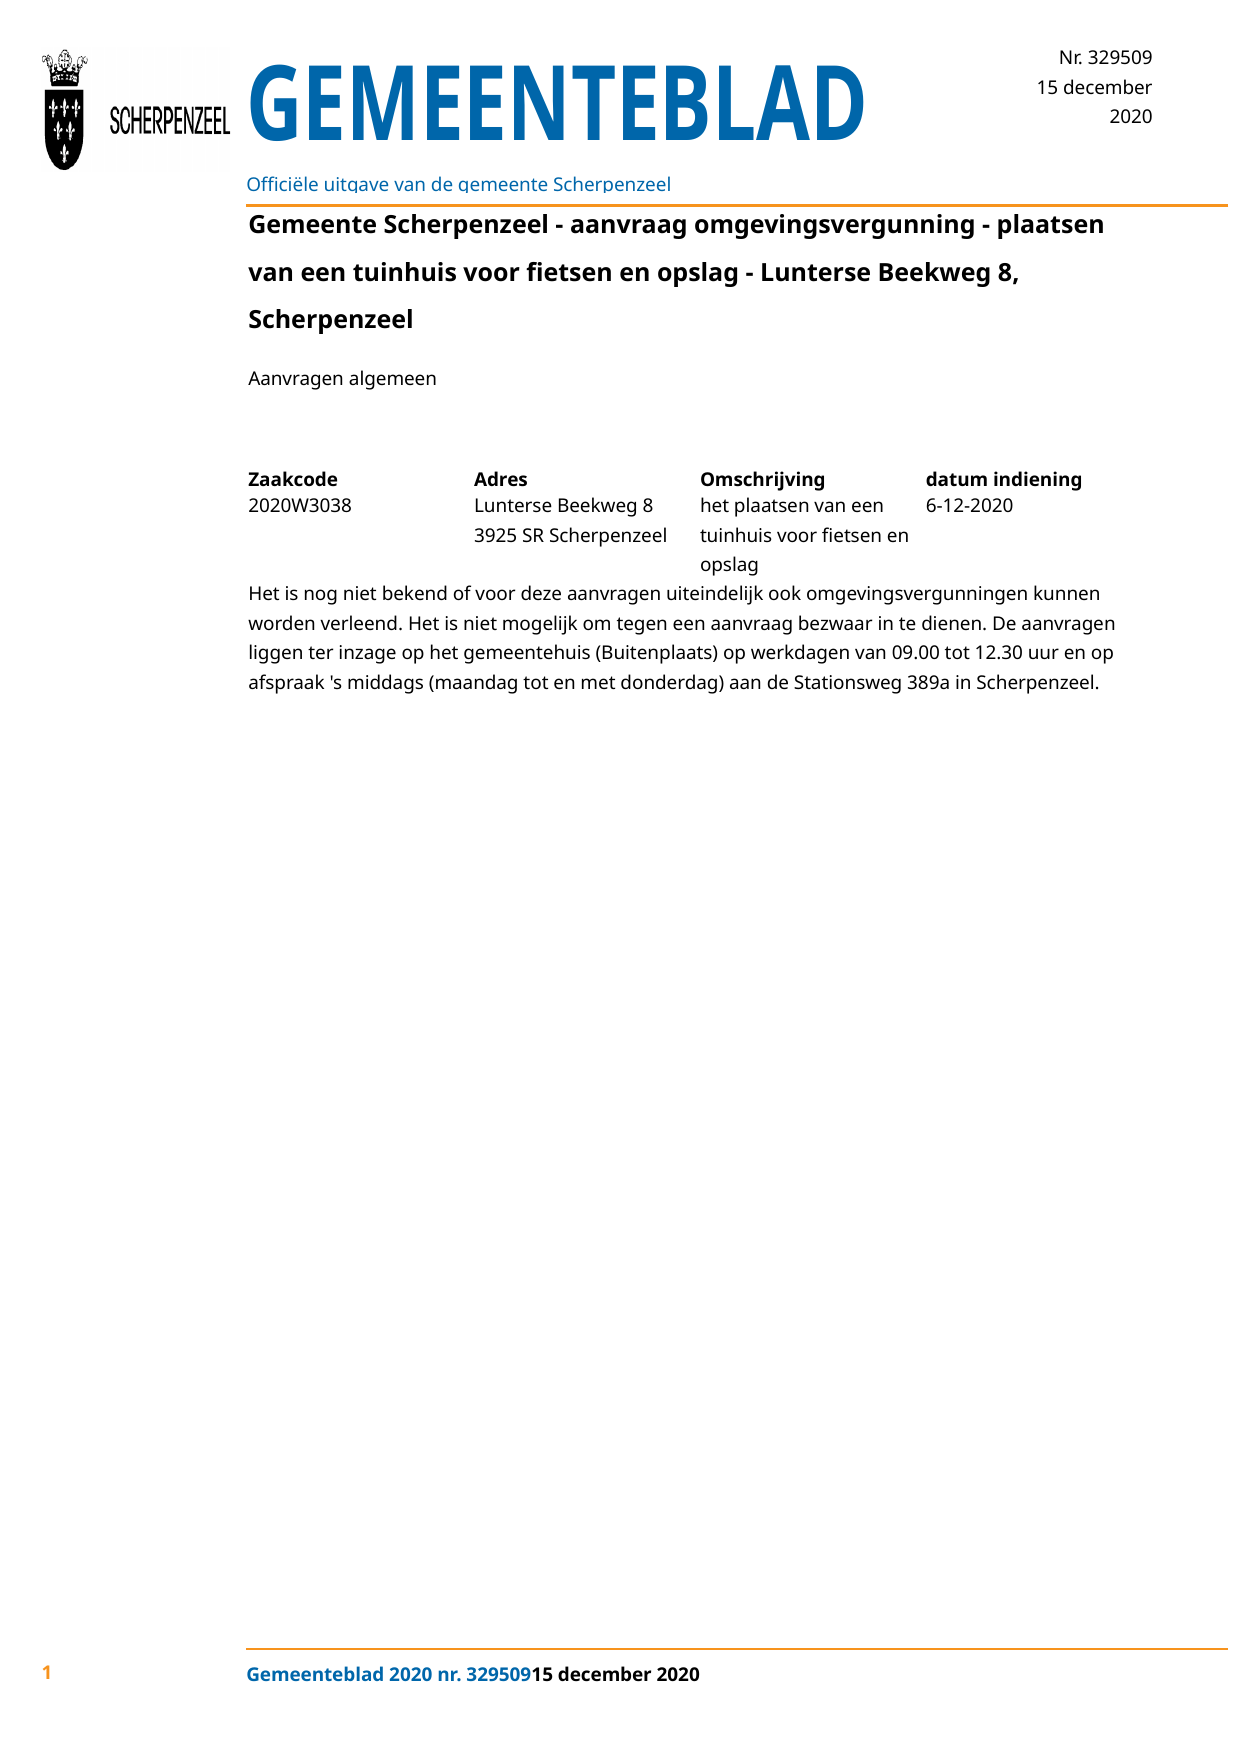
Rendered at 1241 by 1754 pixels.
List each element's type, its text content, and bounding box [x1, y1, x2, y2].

table_cell Lunterse Beekweg 8 3925 SR Scherpenzeel [474, 492, 700, 577]
table_header Omschrijving [700, 466, 926, 492]
text Het is nog niet bekend of voor deze aanvragen uiteindelijk ook omgevingsvergunningen kunnen worden verleend. Het is niet mogelijk om tegen een aanvraag bezwaar in te dienen. De aanvragen liggen ter inzage op het gemeentehuis (Buitenplaats) op werkdagen van 09.00 tot 12.30 uur en op afspraak 's middags (maandag tot en met donderdag) aan de Stationsweg 389a in Scherpenzeel. [248, 580, 1152, 695]
text Gemeente Scherpenzeel - aanvraag omgevingsvergunning - plaatsen van een tuinhuis voor fietsen en opslag - Lunterse Beekweg 8, Scherpenzeel [248, 207, 1152, 336]
table_header Adres [474, 466, 700, 492]
picture [41, 47, 231, 172]
table_header Zaakcode [248, 466, 474, 492]
table_cell 2020W3038 [248, 492, 474, 577]
table_cell 6-12-2020 [926, 492, 1152, 577]
table_cell het plaatsen van een tuinhuis voor fietsen en opslag [700, 492, 926, 577]
table_header datum indiening [926, 466, 1152, 492]
text Aanvragen algemeen [248, 366, 1152, 391]
